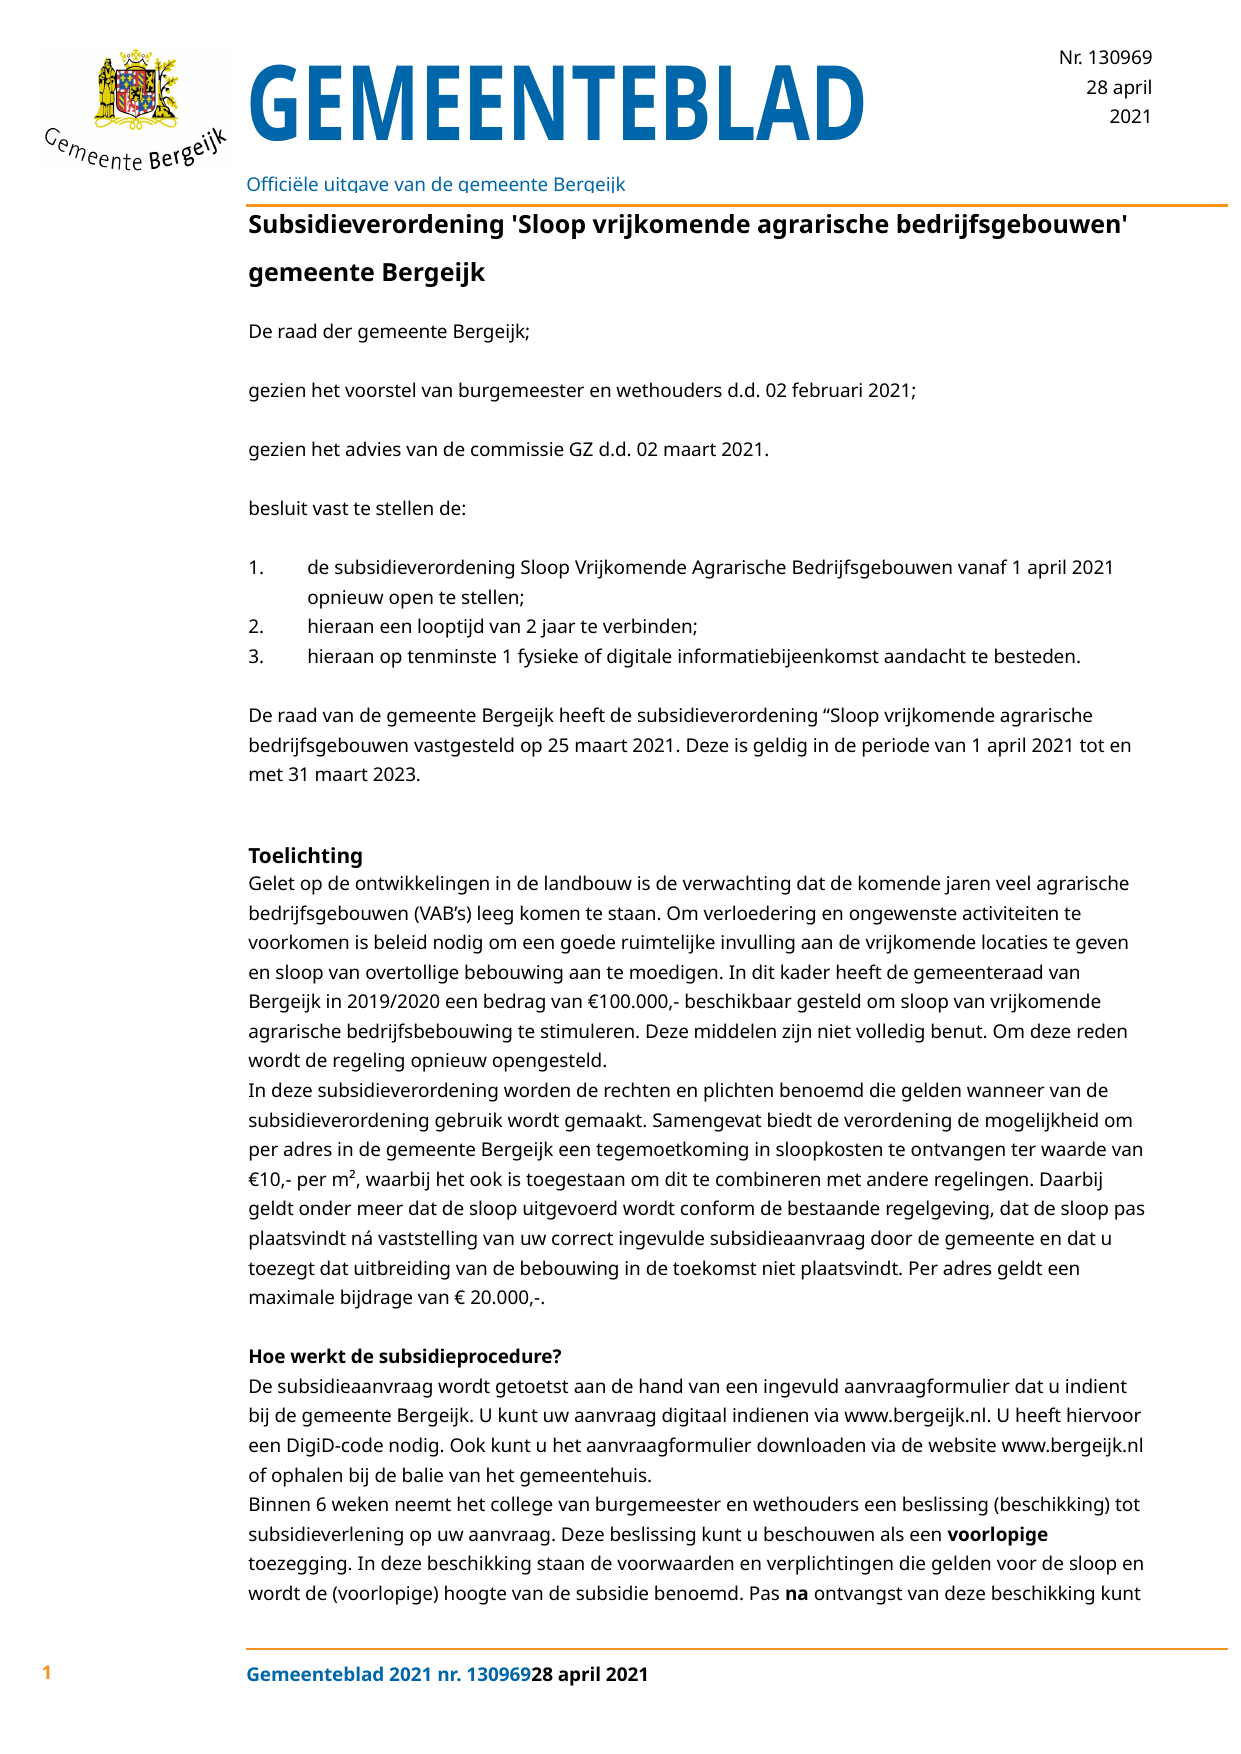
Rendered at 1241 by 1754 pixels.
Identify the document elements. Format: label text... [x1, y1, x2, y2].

text Subsidieverordening 'Sloop vrijkomende agrarische bedrijfsgebouwen' gemeente Bergeijk [248, 207, 1152, 288]
text Toelichting [248, 842, 1152, 870]
text Hoe werkt de subsidieprocedure? [248, 1343, 1152, 1369]
list hieraan op tenminste 1 fysieke of digitale informatiebijeenkomst aandacht te besteden. [248, 643, 1152, 669]
text De raad der gemeente Bergeijk; [248, 318, 1152, 344]
picture [41, 47, 231, 172]
list de subsidieverordening Sloop Vrijkomende Agrarische Bedrijfsgebouwen vanaf 1 april 2021 opnieuw open te stellen; [248, 554, 1152, 610]
text In deze subsidieverordening worden de rechten en plichten benoemd die gelden wanneer van de subsidieverordening gebruik wordt gemaakt. Samengevat biedt de verordening de mogelijkheid om per adres in de gemeente Bergeijk een tegemoetkoming in sloopkosten te ontvangen ter waarde van €10,- per m², waarbij het ook is toegestaan om dit te combineren met andere regelingen. Daarbij geldt onder meer dat de sloop uitgevoerd wordt conform de bestaande regelgeving, dat de sloop pas plaatsvindt ná vaststelling van uw correct ingevulde subsidieaanvraag door de gemeente en dat u toezegt dat uitbreiding van de bebouwing in de toekomst niet plaatsvindt. Per adres geldt een maximale bijdrage van € 20.000,-. [248, 1077, 1152, 1310]
list hieraan een looptijd van 2 jaar te verbinden; [248, 614, 1152, 639]
text De raad van de gemeente Bergeijk heeft de subsidieverordening “Sloop vrijkomende agrarische bedrijfsgebouwen vastgesteld op 25 maart 2021. Deze is geldig in de periode van 1 april 2021 tot en met 31 maart 2023. [248, 702, 1152, 787]
text Gelet op de ontwikkelingen in de landbouw is de verwachting dat de komende jaren veel agrarische bedrijfsgebouwen (VAB’s) leeg komen te staan. Om verloedering en ongewenste activiteiten te voorkomen is beleid nodig om een goede ruimtelijke invulling aan de vrijkomende locaties te geven en sloop van overtollige bebouwing aan te moedigen. In dit kader heeft de gemeenteraad van Bergeijk in 2019/2020 een bedrag van €100.000,- beschikbaar gesteld om sloop van vrijkomende agrarische bedrijfsbebouwing te stimuleren. Deze middelen zijn niet volledig benut. Om deze reden wordt de regeling opnieuw opengesteld. [248, 870, 1152, 1073]
text De subsidieaanvraag wordt getoetst aan de hand van een ingevuld aanvraagformulier dat u indient bij de gemeente Bergeijk. U kunt uw aanvraag digitaal indienen via www.bergeijk.nl. U heeft hiervoor een DigiD-code nodig. Ook kunt u het aanvraagformulier downloaden via de website www.bergeijk.nl of ophalen bij de balie van het gemeentehuis. [248, 1373, 1152, 1487]
text gezien het advies van de commissie GZ d.d. 02 maart 2021. [248, 436, 1152, 462]
text gezien het voorstel van burgemeester en wethouders d.d. 02 februari 2021; [248, 377, 1152, 403]
text Binnen 6 weken neemt het college van burgemeester en wethouders een beslissing (beschikking) tot subsidieverlening op uw aanvraag. Deze beslissing kunt u beschouwen als een voorlopige toezegging. In deze beschikking staan de voorwaarden en verplichtingen die gelden voor de sloop en wordt de (voorlopige) hoogte van de subsidie benoemd. Pas na ontvangst van deze beschikking kunt [248, 1491, 1152, 1606]
text besluit vast te stellen de: [248, 495, 1152, 521]
